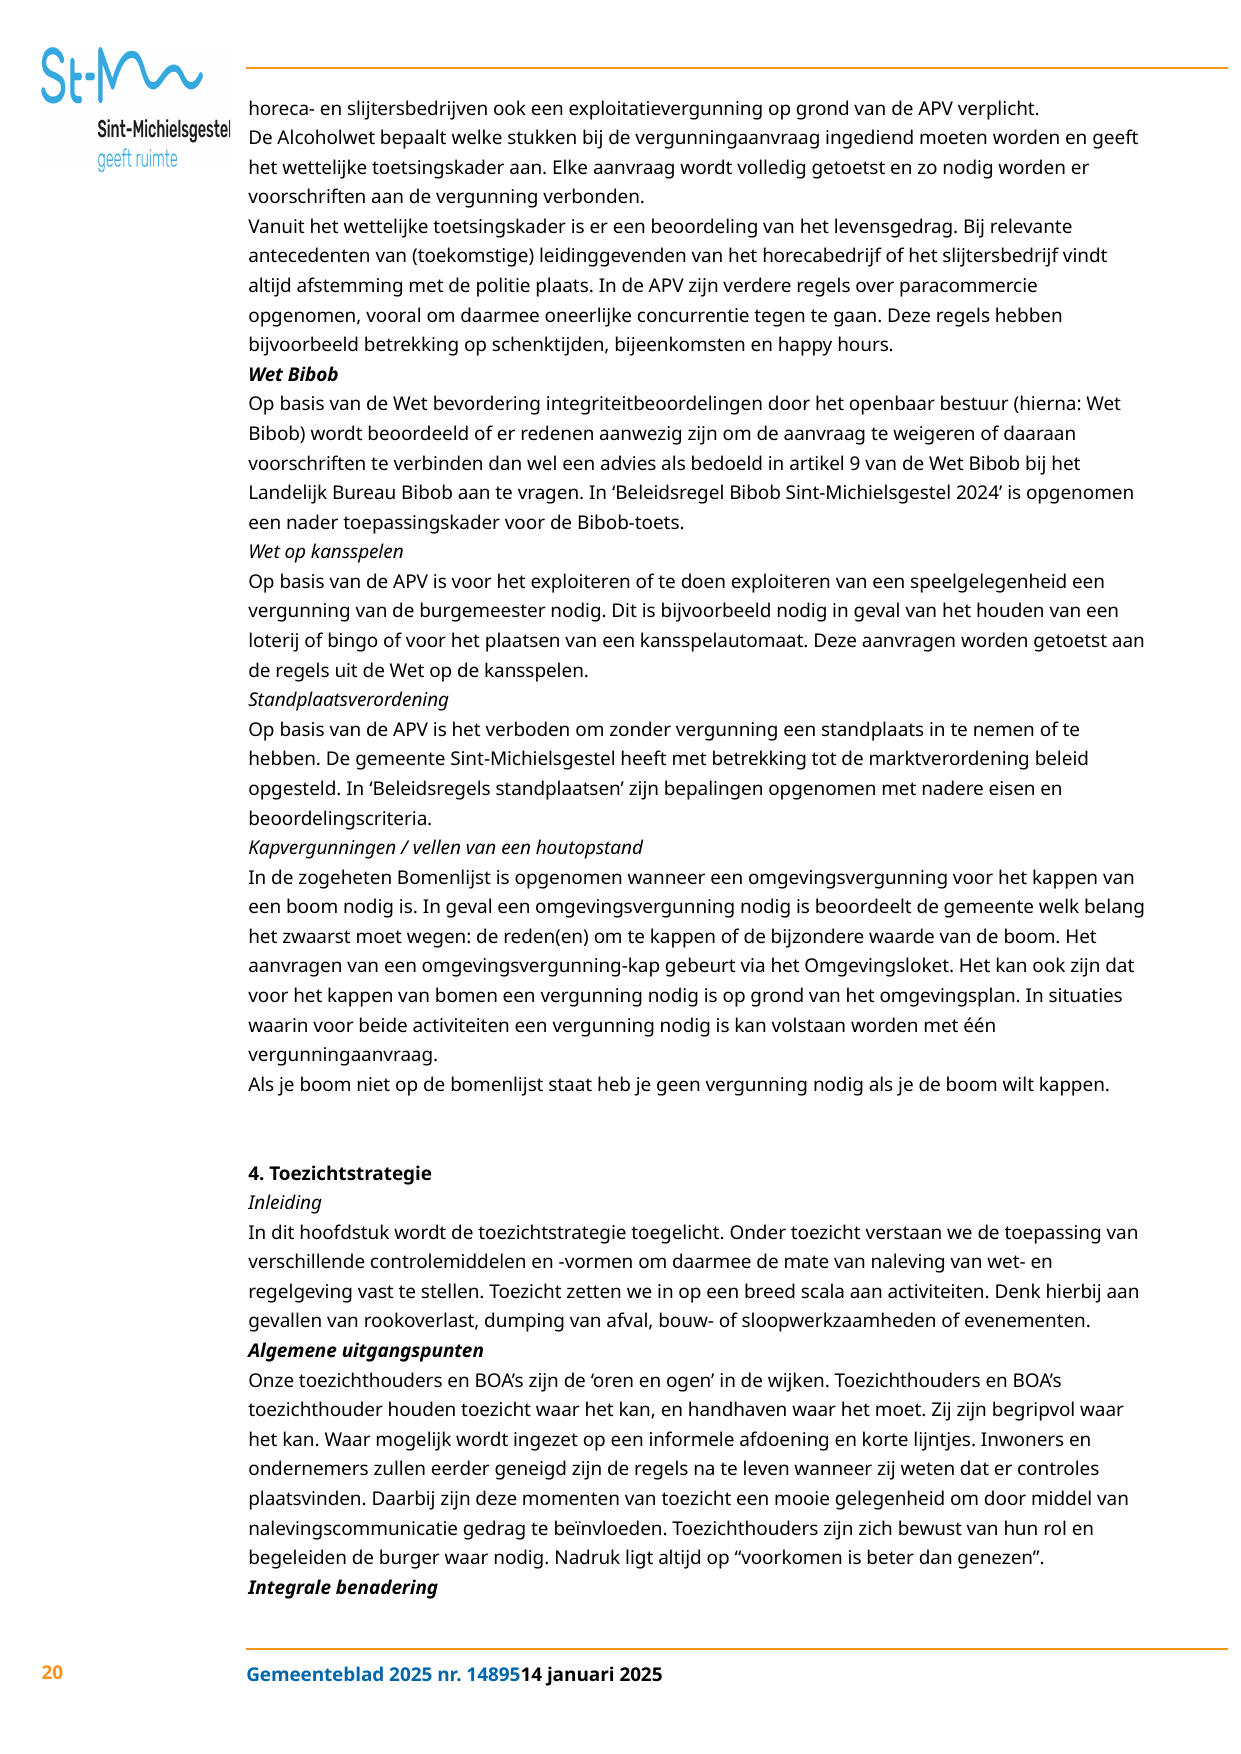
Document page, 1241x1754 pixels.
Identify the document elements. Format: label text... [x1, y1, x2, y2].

text Op basis van de APV is het verboden om zonder vergunning een standplaats in te nemen of te hebben. De gemeente Sint-Michielsgestel heeft met betrekking tot de marktverordening beleid opgesteld. In ‘Beleidsregels standplaatsen’ zijn bepalingen opgenomen met nadere eisen en beoordelingscriteria. [248, 716, 1152, 831]
text Inleiding [248, 1189, 1152, 1215]
text Als je boom niet op de bomenlijst staat heb je geen vergunning nodig als je de boom wilt kappen. [248, 1071, 1152, 1097]
picture [41, 47, 231, 172]
text In de zogeheten Bomenlijst is opgenomen wanneer een omgevingsvergunning voor het kappen van een boom nodig is. In geval een omgevingsvergunning nodig is beoordeelt de gemeente welk belang het zwaarst moet wegen: de reden(en) om te kappen of de bijzondere waarde van de boom. Het aanvragen van een omgevingsvergunning-kap gebeurt via het Omgevingsloket. Het kan ook zijn dat voor het kappen van bomen een vergunning nodig is op grond van het omgevingsplan. In situaties waarin voor beide activiteiten een vergunning nodig is kan volstaan worden met één vergunningaanvraag. [248, 864, 1152, 1067]
text Wet Bibob [248, 361, 1152, 387]
text Onze toezichthouders en BOA’s zijn de ‘oren en ogen’ in de wijken. Toezichthouders en BOA’s toezichthouder houden toezicht waar het kan, en handhaven waar het moet. Zij zijn begripvol waar het kan. Waar mogelijk wordt ingezet op een informele afdoening en korte lijntjes. Inwoners en ondernemers zullen eerder geneigd zijn de regels na te leven wanneer zij weten dat er controles plaatsvinden. Daarbij zijn deze momenten van toezicht een mooie gelegenheid om door middel van nalevingscommunicatie gedrag te beïnvloeden. Toezichthouders zijn zich bewust van hun rol en begeleiden de burger waar nodig. Nadruk ligt altijd op “voorkomen is beter dan genezen”. [248, 1367, 1152, 1570]
text 4. Toezichtstrategie [248, 1160, 1152, 1186]
text De Alcoholwet bepaalt welke stukken bij de vergunningaanvraag ingediend moeten worden en geeft het wettelijke toetsingskader aan. Elke aanvraag wordt volledig getoetst en zo nodig worden er voorschriften aan de vergunning verbonden. [248, 124, 1152, 209]
text Vanuit het wettelijke toetsingskader is er een beoordeling van het levensgedrag. Bij relevante antecedenten van (toekomstige) leidinggevenden van het horecabedrijf of het slijtersbedrijf vindt altijd afstemming met de politie plaats. In de APV zijn verdere regels over paracommercie opgenomen, vooral om daarmee oneerlijke concurrentie tegen te gaan. Deze regels hebben bijvoorbeeld betrekking op schenktijden, bijeenkomsten en happy hours. [248, 213, 1152, 357]
text Standplaatsverordening [248, 686, 1152, 712]
text Algemene uitgangspunten [248, 1337, 1152, 1363]
text In dit hoofdstuk wordt de toezichtstrategie toegelicht. Onder toezicht verstaan we de toepassing van verschillende controlemiddelen en -vormen om daarmee de mate van naleving van wet- en regelgeving vast te stellen. Toezicht zetten we in op een breed scala aan activiteiten. Denk hierbij aan gevallen van rookoverlast, dumping van afval, bouw- of sloopwerkzaamheden of evenementen. [248, 1219, 1152, 1333]
text Op basis van de Wet bevordering integriteitbeoordelingen door het openbaar bestuur (hierna: Wet Bibob) wordt beoordeeld of er redenen aanwezig zijn om de aanvraag te weigeren of daaraan voorschriften te verbinden dan wel een advies als bedoeld in artikel 9 van de Wet Bibob bij het Landelijk Bureau Bibob aan te vragen. In ‘Beleidsregel Bibob Sint-Michielsgestel 2024’ is opgenomen een nader toepassingskader voor de Bibob-toets. [248, 391, 1152, 535]
text Op basis van de APV is voor het exploiteren of te doen exploiteren van een speelgelegenheid een vergunning van de burgemeester nodig. Dit is bijvoorbeeld nodig in geval van het houden van een loterij of bingo of voor het plaatsen van een kansspelautomaat. Deze aanvragen worden getoetst aan de regels uit de Wet op de kansspelen. [248, 568, 1152, 683]
text Wet op kansspelen [248, 538, 1152, 564]
text Kapvergunningen / vellen van een houtopstand [248, 834, 1152, 860]
text Integrale benadering [248, 1574, 1152, 1600]
text horeca- en slijtersbedrijven ook een exploitatievergunning op grond van de APV verplicht. [248, 95, 1152, 121]
